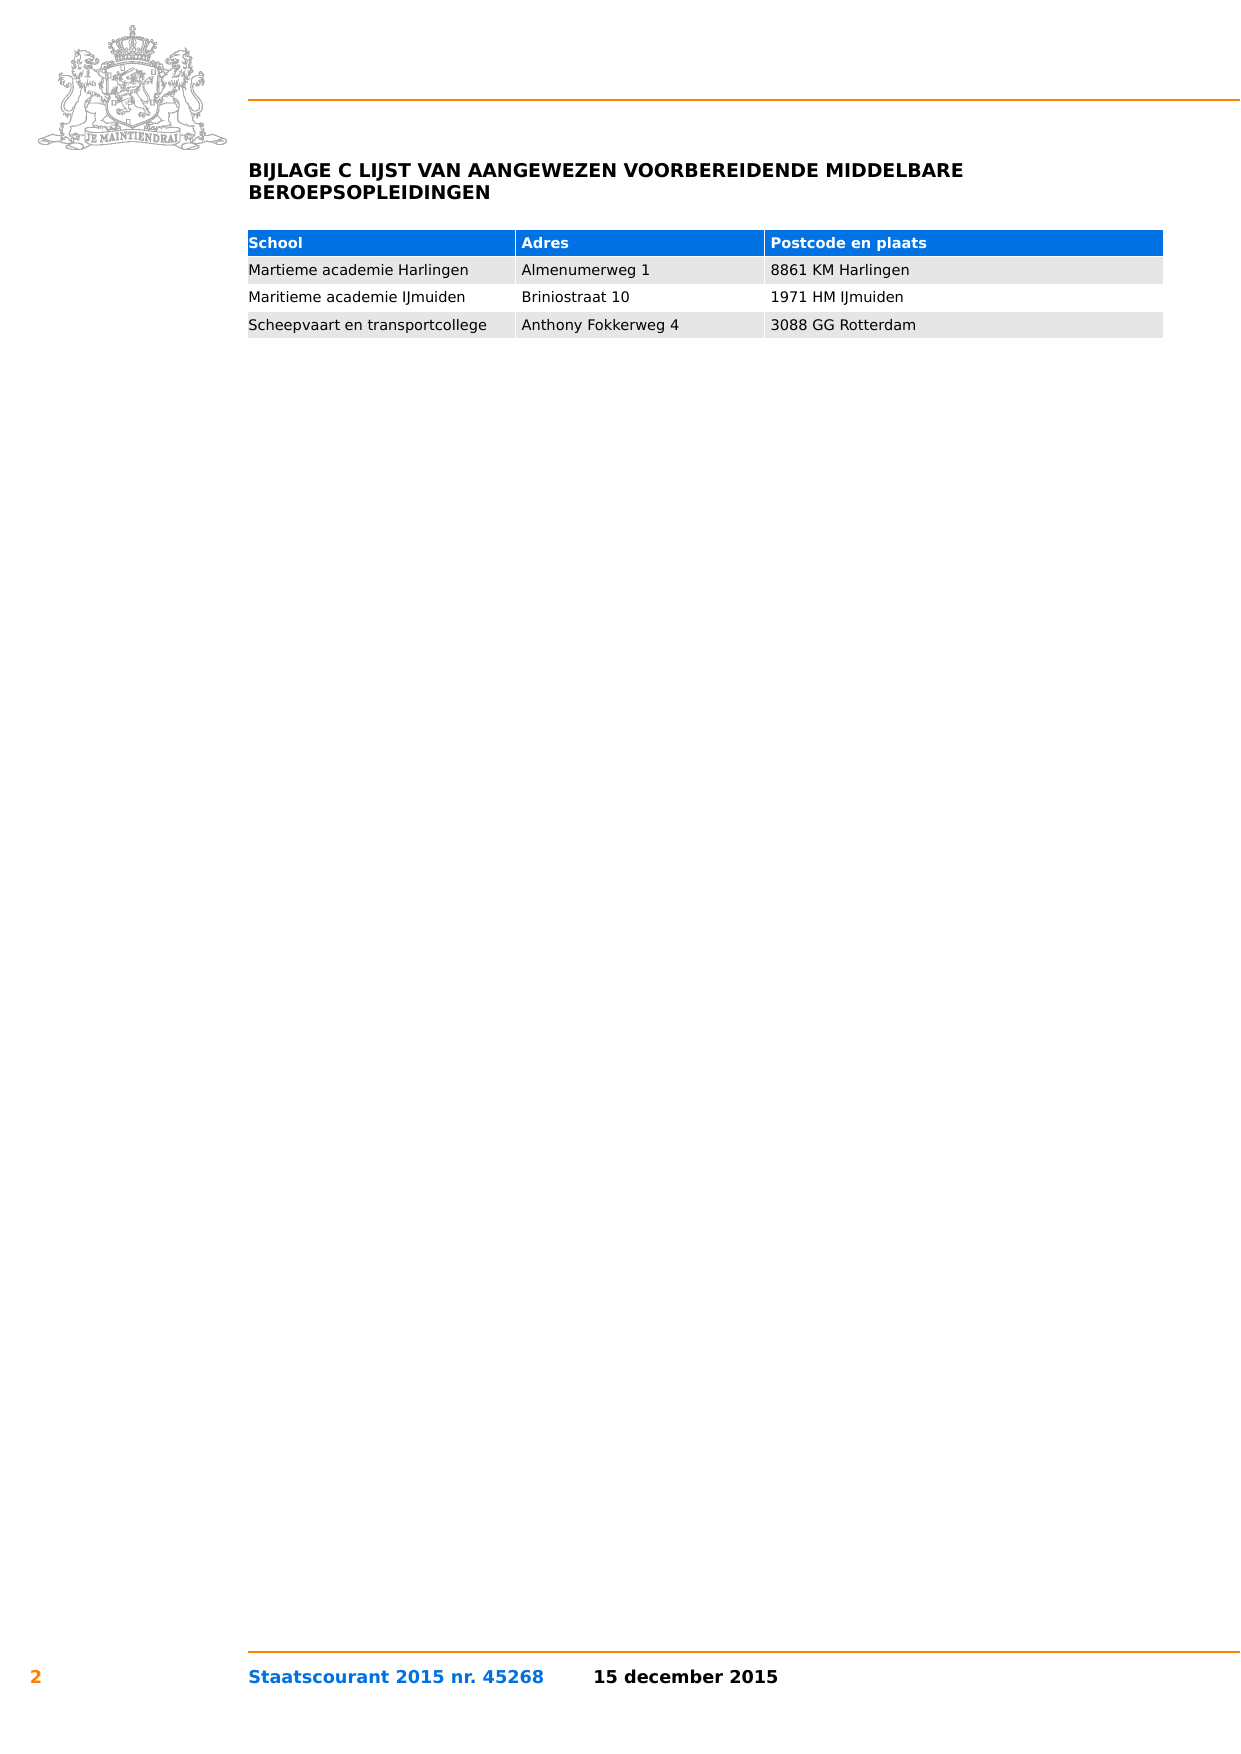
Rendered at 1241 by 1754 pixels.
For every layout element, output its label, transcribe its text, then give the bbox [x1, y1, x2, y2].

table_header Adres [516, 230, 764, 256]
table_cell 1971 HM IJmuiden [765, 285, 1163, 311]
table_header Postcode en plaats [765, 230, 1163, 256]
table_cell 8861 KM Harlingen [765, 257, 1163, 284]
subtitle BIJLAGE C LIJST VAN AANGEWEZEN VOORBEREIDENDE MIDDELBARE BEROEPSOPLEIDINGEN [248, 160, 1163, 204]
table_header School [248, 230, 515, 256]
table_cell Scheepvaart en transportcollege [248, 312, 515, 338]
table_cell Almenumerweg 1 [516, 257, 764, 284]
table_cell Briniostraat 10 [516, 285, 764, 311]
table_cell Maritieme academie IJmuiden [248, 285, 515, 311]
table_cell 3088 GG Rotterdam [765, 312, 1163, 338]
table_cell Martieme academie Harlingen [248, 257, 515, 284]
picture [38, 25, 227, 150]
table_cell Anthony Fokkerweg 4 [516, 312, 764, 338]
